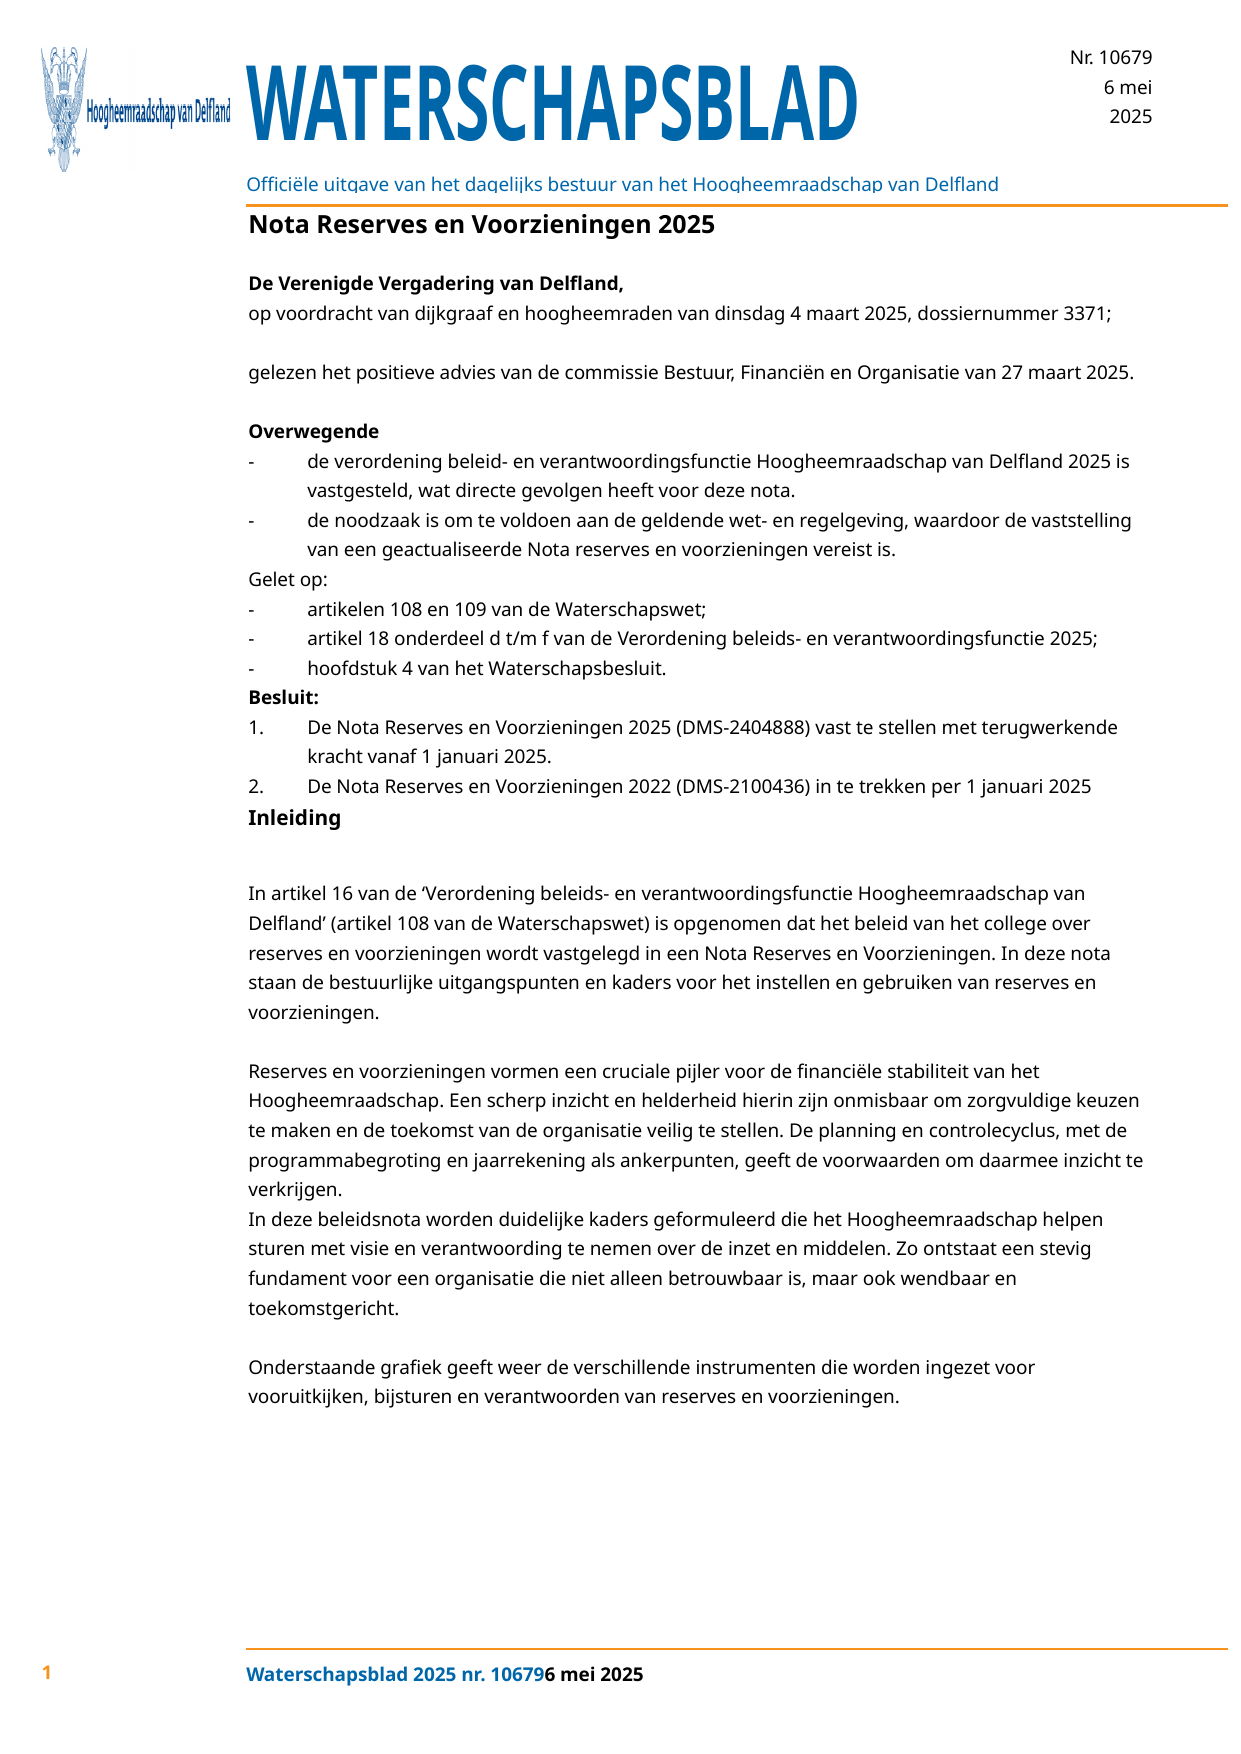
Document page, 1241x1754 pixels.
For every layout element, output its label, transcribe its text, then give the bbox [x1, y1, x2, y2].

text gelezen het positieve advies van de commissie Bestuur, Financiën en Organisatie van 27 maart 2025. [248, 359, 1152, 385]
text Inleiding [248, 803, 1152, 831]
list De Nota Reserves en Voorzieningen 2022 (DMS-2100436) in te trekken per 1 januari 2025 [248, 773, 1152, 799]
text In artikel 16 van de ‘Verordening beleids- en verantwoordingsfunctie Hoogheemraadschap van Delfland’ (artikel 108 van de Waterschapswet) is opgenomen dat het beleid van het college over reserves en voorzieningen wordt vastgelegd in een Nota Reserves en Voorzieningen. In deze nota staan de bestuurlijke uitgangspunten en kaders voor het instellen en gebruiken van reserves en voorzieningen. [248, 881, 1152, 1024]
text In deze beleidsnota worden duidelijke kaders geformuleerd die het Hoogheemraadschap helpen sturen met visie en verantwoording te nemen over de inzet en middelen. Zo ontstaat een stevig fundament voor een organisatie die niet alleen betrouwbaar is, maar ook wendbaar en toekomstgericht. [248, 1206, 1152, 1320]
list de verordening beleid- en verantwoordingsfunctie Hoogheemraadschap van Delfland 2025 is vastgesteld, wat directe gevolgen heeft voor deze nota. [248, 448, 1152, 503]
text Overwegende [248, 418, 1152, 444]
text Gelet op: [248, 566, 1152, 592]
list artikelen 108 en 109 van de Waterschapswet; [248, 596, 1152, 621]
text Nota Reserves en Voorzieningen 2025 [248, 207, 1152, 241]
list hoofdstuk 4 van het Waterschapsbesluit. [248, 655, 1152, 681]
text Reserves en voorzieningen vormen een cruciale pijler voor de financiële stabiliteit van het Hoogheemraadschap. Een scherp inzicht en helderheid hierin zijn onmisbaar om zorgvuldige keuzen te maken en de toekomst van de organisatie veilig te stellen. De planning en controlecyclus, met de programmabegroting en jaarrekening als ankerpunten, geeft de voorwaarden om daarmee inzicht te verkrijgen. [248, 1058, 1152, 1202]
text Onderstaande grafiek geeft weer de verschillende instrumenten die worden ingezet voor vooruitkijken, bijsturen en verantwoorden van reserves en voorzieningen. [248, 1354, 1152, 1409]
list De Nota Reserves en Voorzieningen 2025 (DMS-2404888) vast te stellen met terugwerkende kracht vanaf 1 januari 2025. [248, 714, 1152, 769]
picture [41, 47, 231, 172]
list artikel 18 onderdeel d t/m f van de Verordening beleids- en verantwoordingsfunctie 2025; [248, 625, 1152, 651]
list de noodzaak is om te voldoen aan de geldende wet- en regelgeving, waardoor de vaststelling van een geactualiseerde Nota reserves en voorzieningen vereist is. [248, 507, 1152, 562]
text Besluit: [248, 684, 1152, 710]
text op voordracht van dijkgraaf en hoogheemraden van dinsdag 4 maart 2025, dossiernummer 3371; [248, 300, 1152, 326]
text De Verenigde Vergadering van Delfland, [248, 270, 1152, 296]
